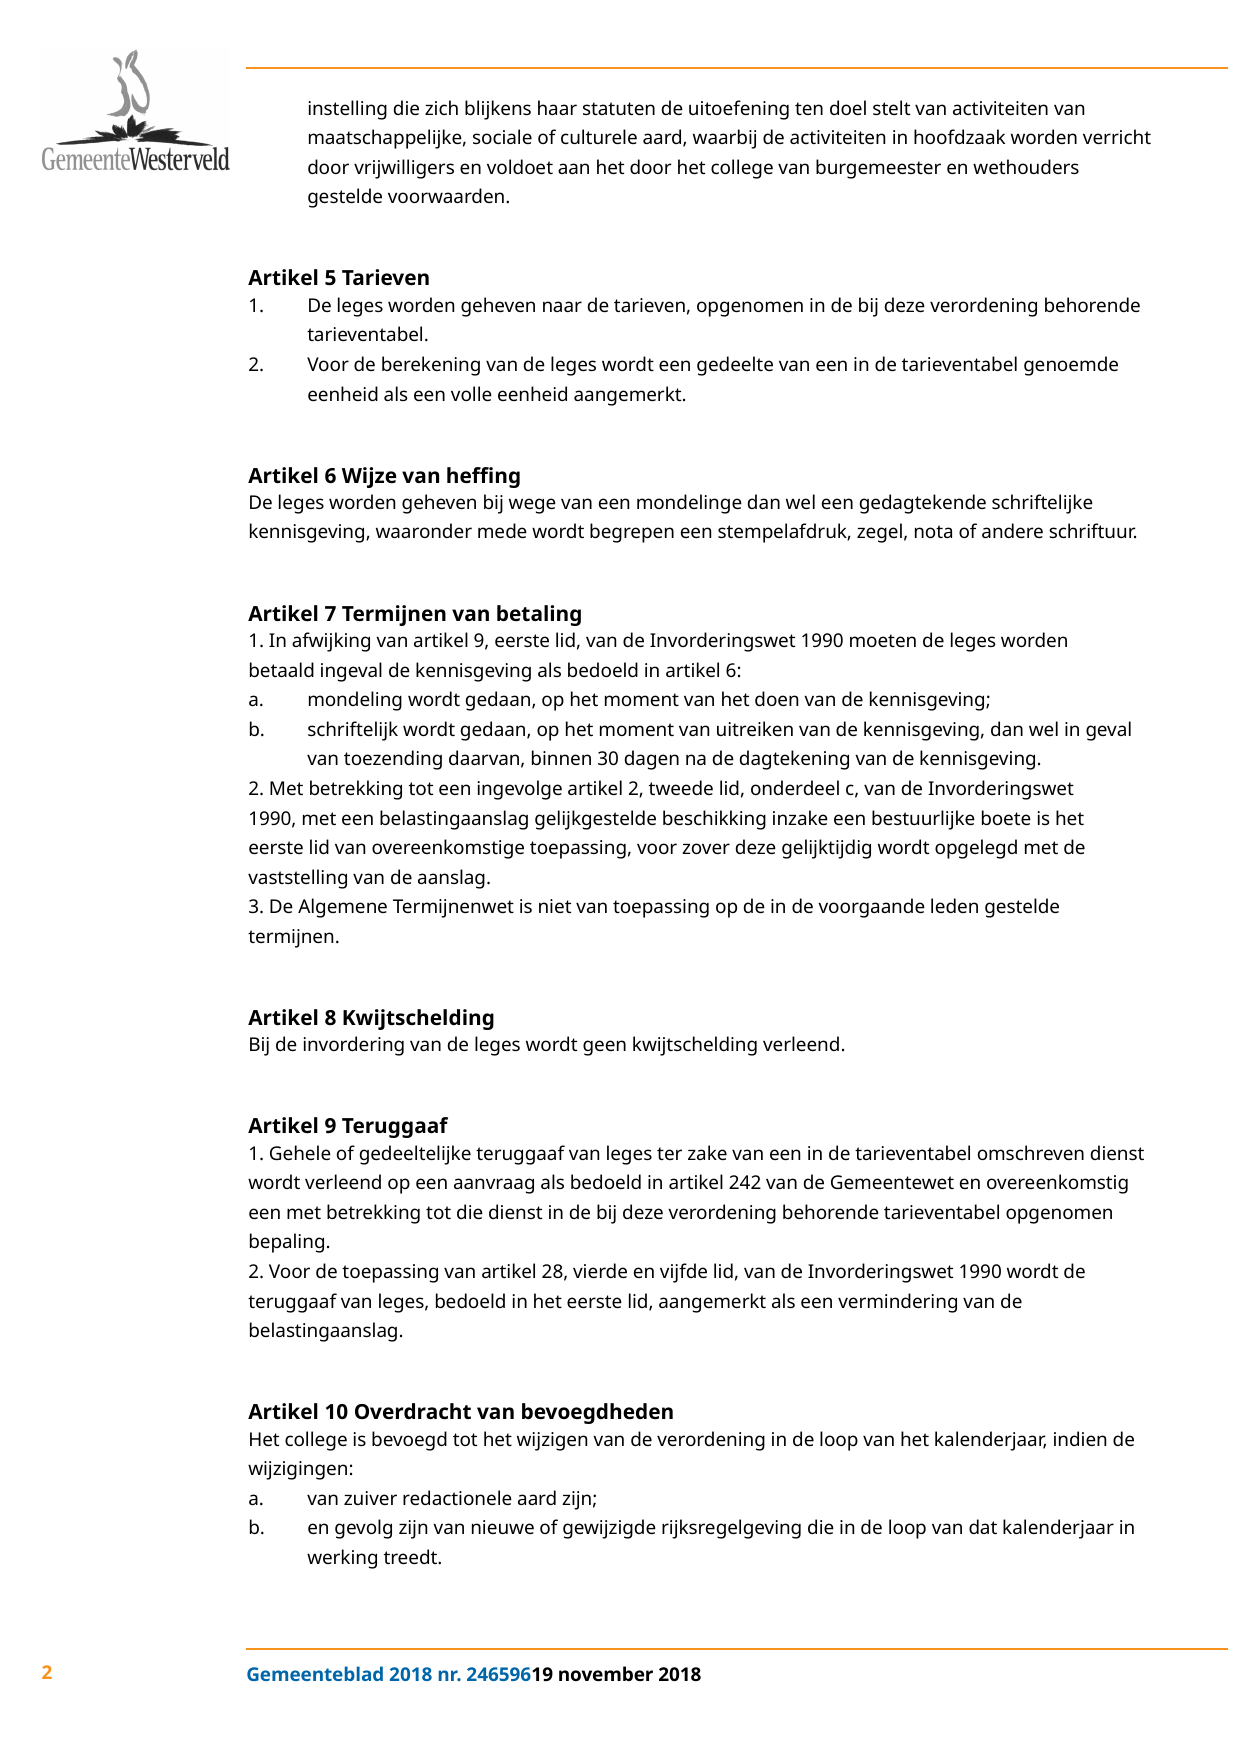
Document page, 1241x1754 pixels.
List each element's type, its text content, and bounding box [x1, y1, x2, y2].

text Artikel 6 Wijze van heffing [248, 461, 1152, 489]
list en gevolg zijn van nieuwe of gewijzigde rijksregelgeving die in de loop van dat kalenderjaar in werking treedt. [248, 1514, 1152, 1570]
text Het college is bevoegd tot het wijzigen van de verordening in de loop van het kalenderjaar, indien de wijzigingen: [248, 1426, 1152, 1481]
text wordt verleend op een aanvraag als bedoeld in artikel 242 van de Gemeentewet en overeenkomstig een met betrekking tot die dienst in de bij deze verordening behorende tarieventabel opgenomen bepaling. [248, 1169, 1152, 1254]
text Artikel 10 Overdracht van bevoegdheden [248, 1397, 1152, 1426]
text 1990, met een belastingaanslag gelijkgestelde beschikking inzake een bestuurlijke boete is het [248, 805, 1152, 830]
picture [41, 47, 231, 172]
text Artikel 7 Termijnen van betaling [248, 599, 1152, 627]
text vaststelling van de aanslag. [248, 864, 1152, 889]
list De leges worden geheven naar de tarieven, opgenomen in de bij deze verordening behorende tarieventabel. [248, 292, 1152, 347]
list mondeling wordt gedaan, op het moment van het doen van de kennisgeving; [248, 686, 1152, 712]
text Artikel 5 Tarieven [248, 263, 1152, 292]
list Voor de berekening van de leges wordt een gedeelte van een in de tarieventabel genoemde eenheid als een volle eenheid aangemerkt. [248, 351, 1152, 406]
text 2. Voor de toepassing van artikel 28, vierde en vijfde lid, van de Invorderingswet 1990 wordt de teruggaaf van leges, bedoeld in het eerste lid, aangemerkt als een vermindering van de belastingaanslag. [248, 1258, 1152, 1343]
text De leges worden geheven bij wege van een mondelinge dan wel een gedagtekende schriftelijke kennisgeving, waaronder mede wordt begrepen een stempelafdruk, zegel, nota of andere schriftuur. [248, 489, 1152, 544]
text Artikel 8 Kwijtschelding [248, 1003, 1152, 1031]
text 1. In afwijking van artikel 9, eerste lid, van de Invorderingswet 1990 moeten de leges worden [248, 627, 1152, 653]
text 3. De Algemene Termijnenwet is niet van toepassing op de in de voorgaande leden gestelde termijnen. [248, 893, 1152, 949]
text 2. Met betrekking tot een ingevolge artikel 2, tweede lid, onderdeel c, van de Invorderingswet [248, 775, 1152, 801]
text betaald ingeval de kennisgeving als bedoeld in artikel 6: [248, 657, 1152, 682]
text 1. Gehele of gedeeltelijke teruggaaf van leges ter zake van een in de tarieventabel omschreven dienst [248, 1140, 1152, 1166]
text eerste lid van overeenkomstige toepassing, voor zover deze gelijktijdig wordt opgelegd met de [248, 834, 1152, 860]
list instelling die zich blijkens haar statuten de uitoefening ten doel stelt van activiteiten van maatschappelijke, sociale of culturele aard, waarbij de activiteiten in hoofdzaak worden verricht door vrijwilligers en voldoet aan het door het college van burgemeester en wethouders gestelde voorwaarden. [248, 95, 1152, 209]
text Bij de invordering van de leges wordt geen kwijtschelding verleend. [248, 1031, 1152, 1057]
text Artikel 9 Teruggaaf [248, 1111, 1152, 1140]
list schriftelijk wordt gedaan, op het moment van uitreiken van de kennisgeving, dan wel in geval van toezending daarvan, binnen 30 dagen na de dagtekening van de kennisgeving. [248, 716, 1152, 771]
list van zuiver redactionele aard zijn; [248, 1485, 1152, 1511]
